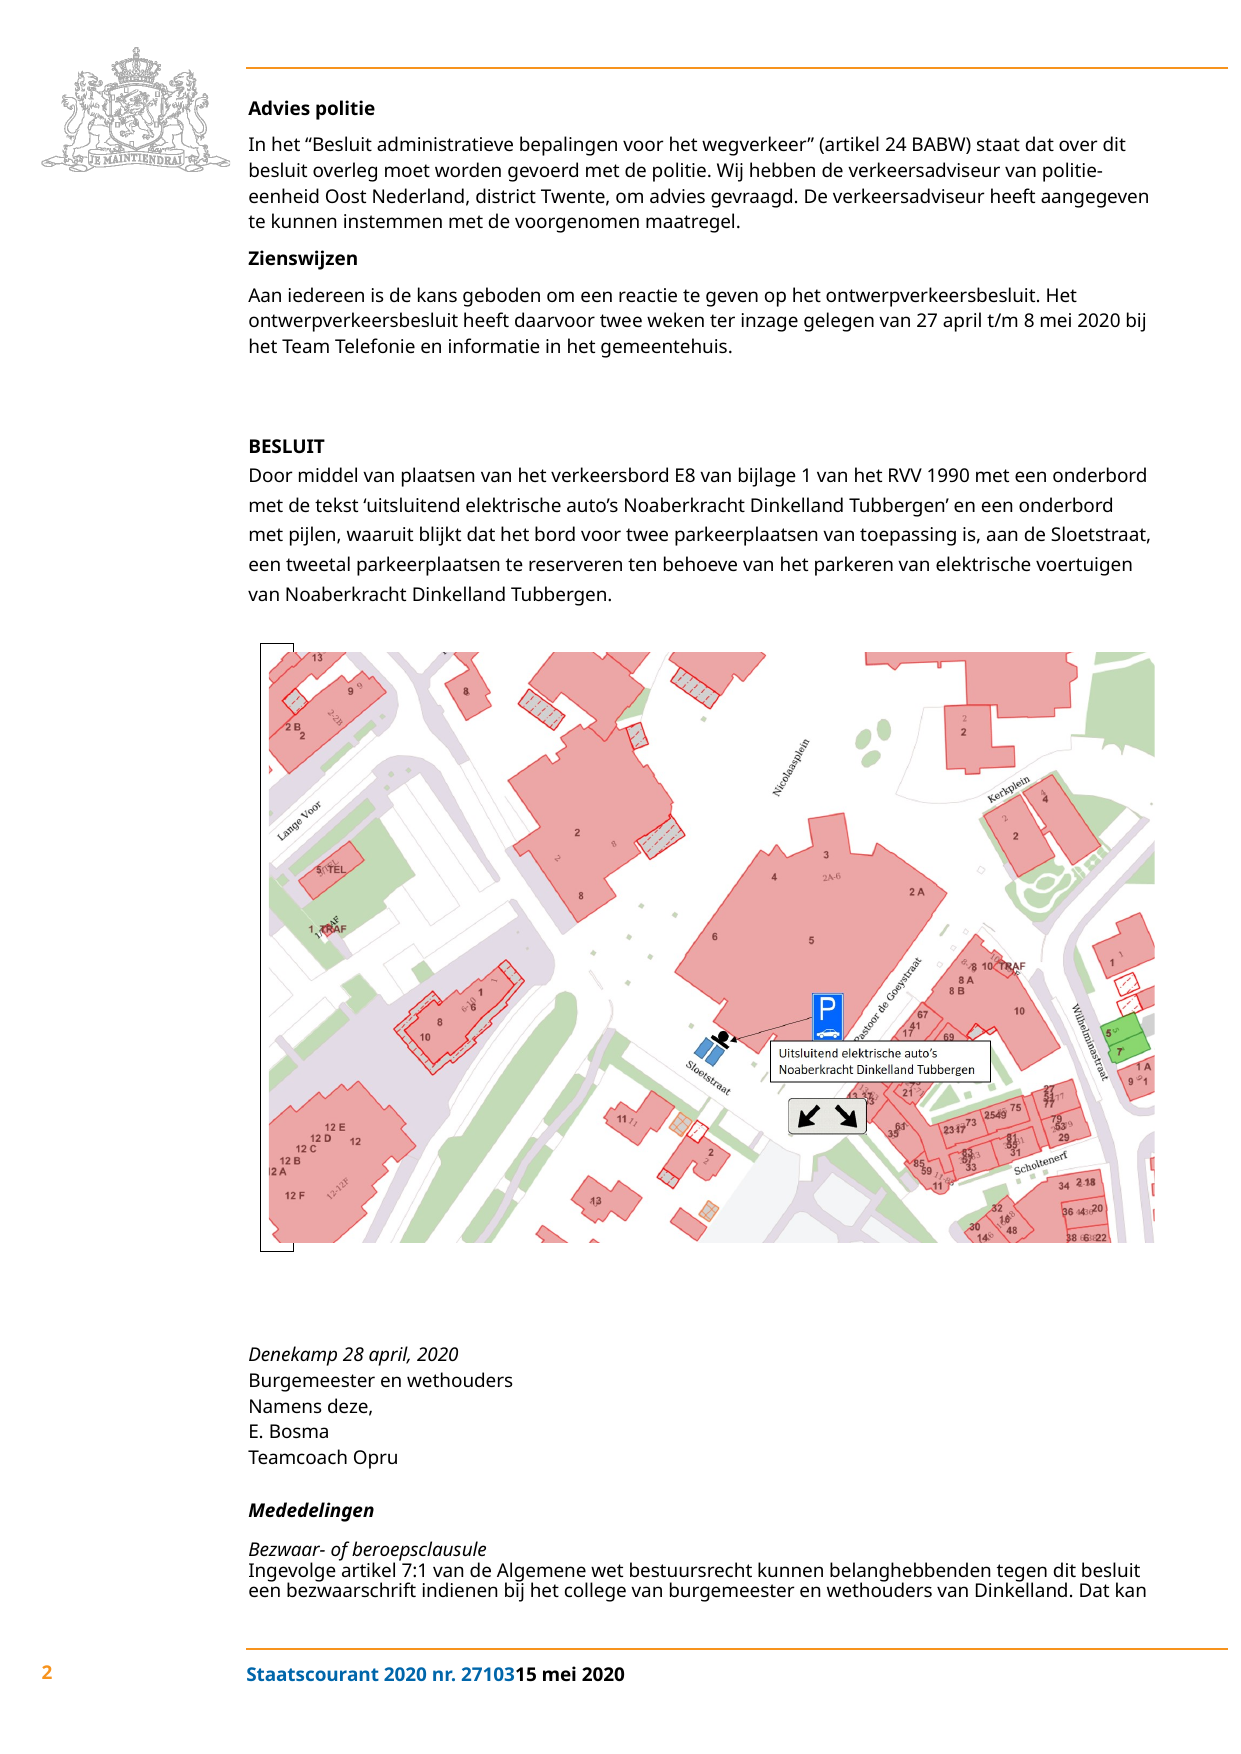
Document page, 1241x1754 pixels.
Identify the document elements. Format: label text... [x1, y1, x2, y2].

text Aan iedereen is de kans geboden om een reactie te geven op het ontwerpverkeersbesluit. Het ontwerpverkeersbesluit heeft daarvoor twee weken ter inzage gelegen van 27 april t/m 8 mei 2020 bij het Team Telefonie en informatie in het gemeentehuis. [248, 282, 1152, 359]
text Bezwaar- of beroepsclausule [248, 1537, 1152, 1562]
text E. Bosma [248, 1419, 1152, 1444]
text Advies politie [248, 95, 1152, 121]
text Namens deze, [248, 1393, 1152, 1419]
text BESLUIT [248, 433, 1152, 458]
picture [268, 652, 1155, 1243]
text Ingevolge artikel 7:1 van de Algemene wet bestuursrecht kunnen belanghebbenden tegen dit besluit een bezwaarschrift indienen bij het college van burgemeester en wethouders van Dinkelland. Dat kan [248, 1562, 1152, 1601]
picture [41, 47, 231, 172]
text Mededelingen [248, 1497, 1152, 1523]
text Denekamp 28 april, 2020 [248, 1341, 1152, 1367]
text Zienswijzen [248, 245, 1152, 271]
text In het “Besluit administratieve bepalingen voor het wegverkeer” (artikel 24 BABW) staat dat over dit besluit overleg moet worden gevoerd met de politie. Wij hebben de verkeersadviseur van politie-eenheid Oost Nederland, district Twente, om advies gevraagd. De verkeersadviseur heeft aangegeven te kunnen instemmen met de voorgenomen maatregel. [248, 131, 1152, 234]
text Teamcoach Opru [248, 1444, 1152, 1470]
text Door middel van plaatsen van het verkeersbord E8 van bijlage 1 van het RVV 1990 met een onderbord met de tekst ‘uitsluitend elektrische auto’s Noaberkracht Dinkelland Tubbergen’ en een onderbord met pijlen, waaruit blijkt dat het bord voor twee parkeerplaatsen van toepassing is, aan de Sloetstraat, een tweetal parkeerplaatsen te reserveren ten behoeve van het parkeren van elektrische voertuigen van Noaberkracht Dinkelland Tubbergen. [248, 462, 1152, 606]
text Burgemeester en wethouders [248, 1367, 1152, 1393]
